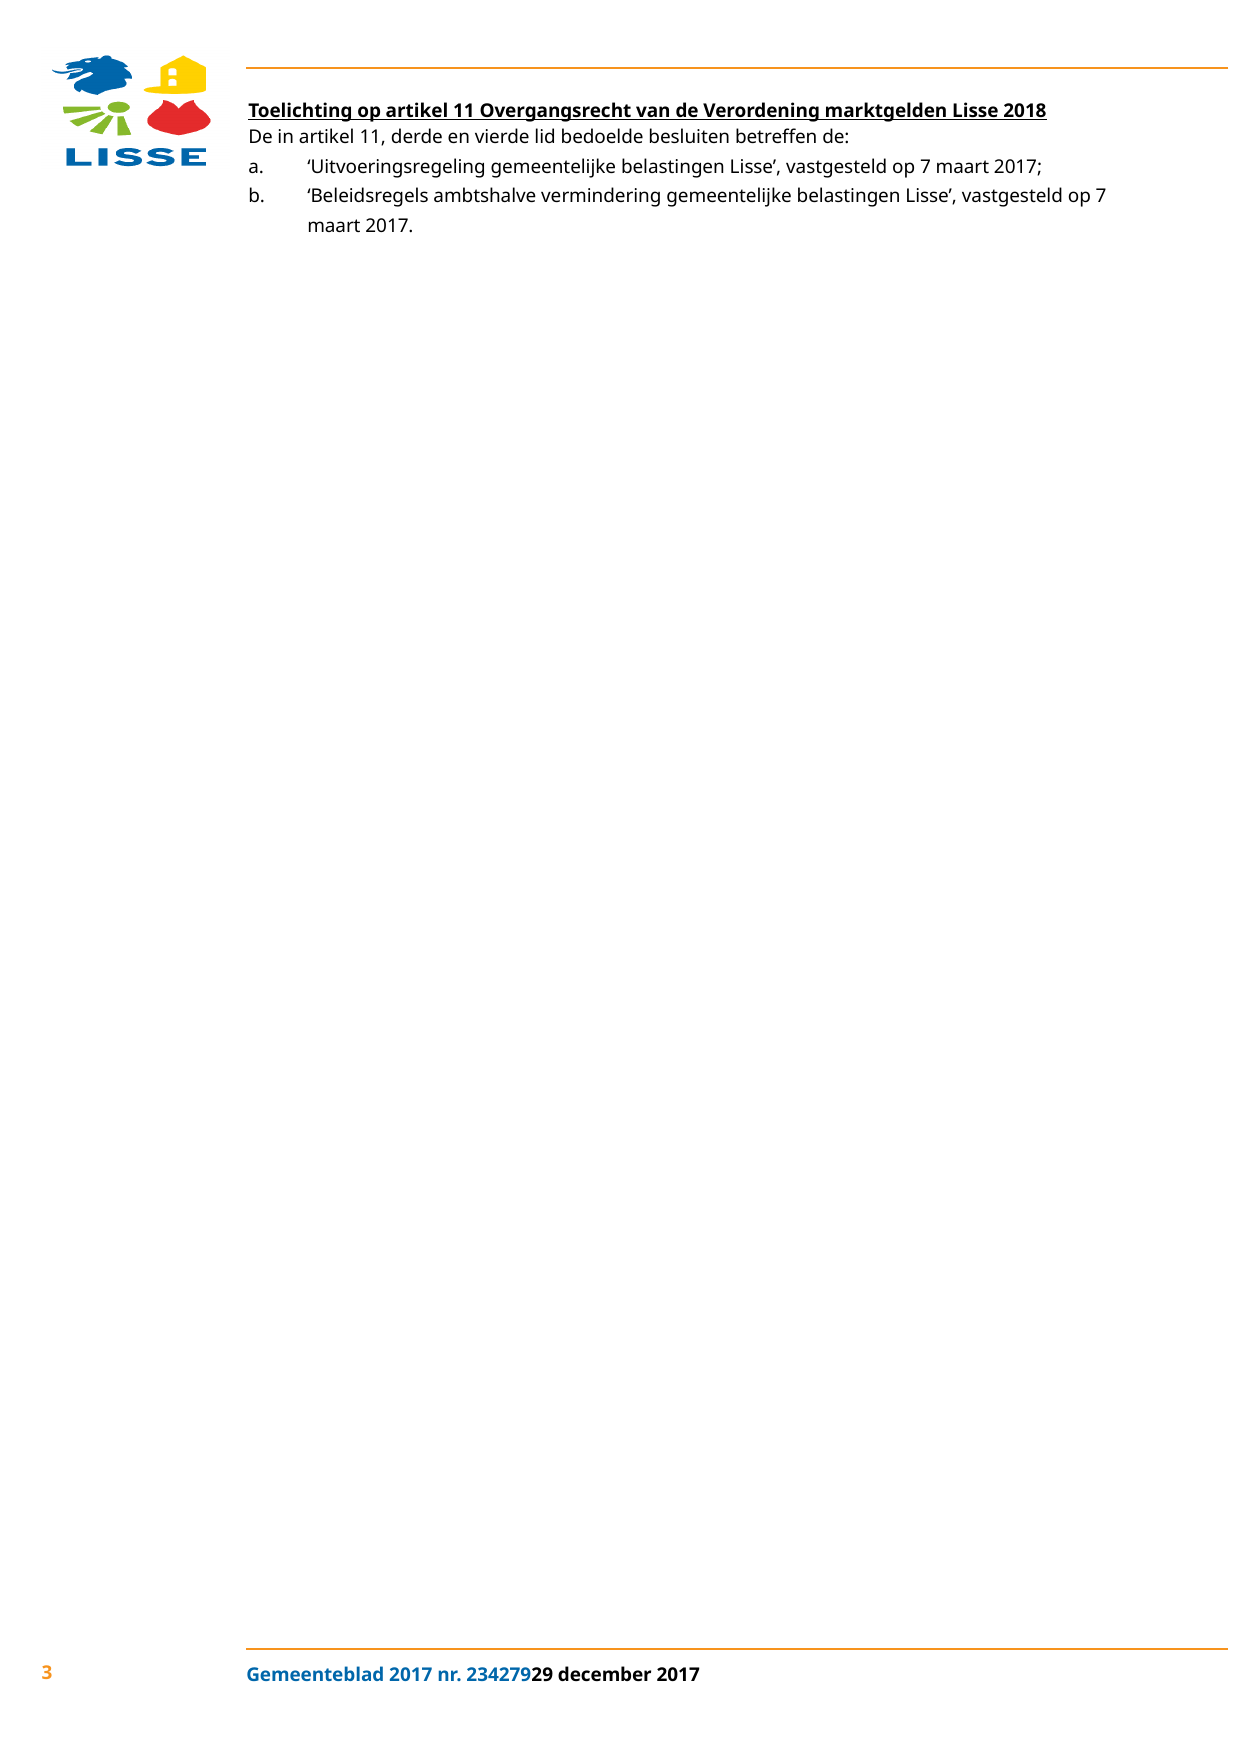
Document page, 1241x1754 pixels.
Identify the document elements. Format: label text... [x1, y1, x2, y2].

text Toelichting op artikel 11 Overgangsrecht van de Verordening marktgelden Lisse 2018 [248, 95, 1152, 123]
list ‘Uitvoeringsregeling gemeentelijke belastingen Lisse’, vastgesteld op 7 maart 2017; [248, 153, 1152, 179]
list ‘Beleidsregels ambtshalve vermindering gemeentelijke belastingen Lisse’, vastgesteld op 7 maart 2017. [248, 182, 1152, 238]
picture [41, 47, 231, 172]
text De in artikel 11, derde en vierde lid bedoelde besluiten betreffen de: [248, 123, 1152, 149]
